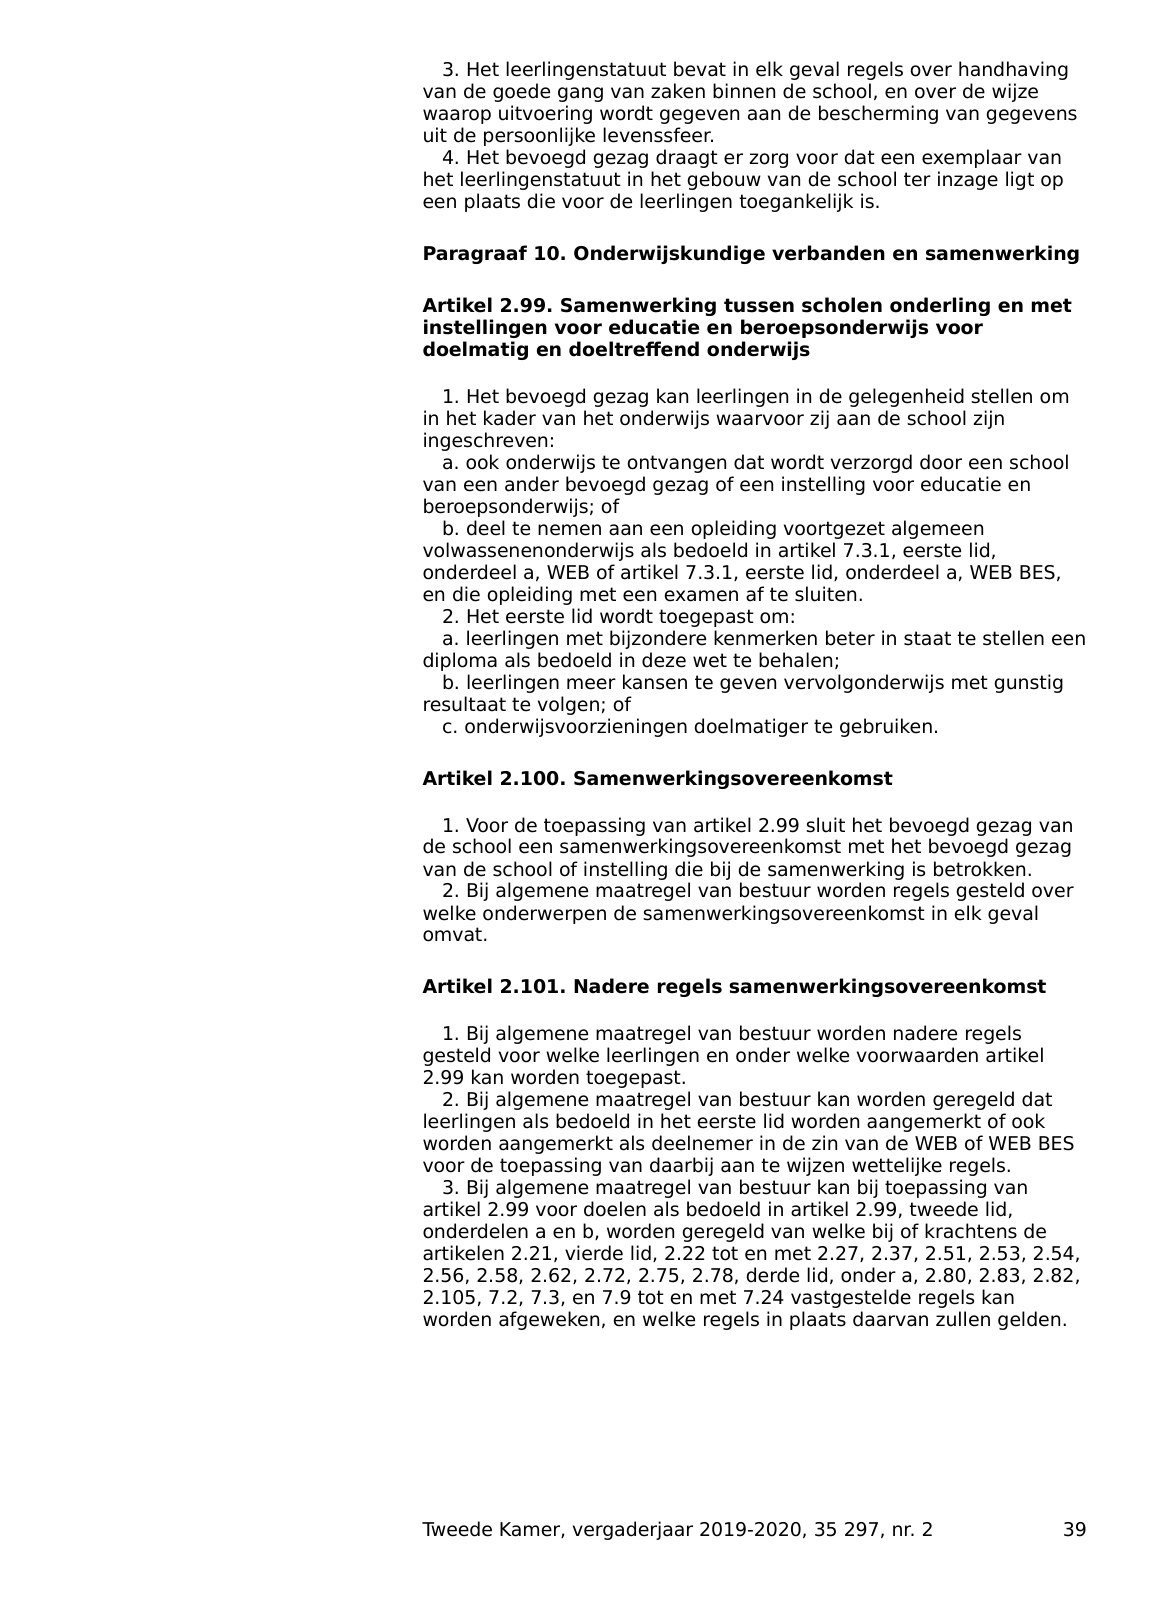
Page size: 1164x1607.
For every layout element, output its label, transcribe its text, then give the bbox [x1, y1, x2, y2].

text 1. Het bevoegd gezag kan leerlingen in de gelegenheid stellen om in het kader van het onderwijs waarvoor zij aan de school zijn ingeschreven: [422, 386, 1087, 452]
text 3. Bij algemene maatregel van bestuur kan bij toepassing van artikel 2.99 voor doelen als bedoeld in artikel 2.99, tweede lid, onderdelen a en b, worden geregeld van welke bij of krachtens de artikelen 2.21, vierde lid, 2.22 tot en met 2.27, 2.37, 2.51, 2.53, 2.54, 2.56, 2.58, 2.62, 2.72, 2.75, 2.78, derde lid, onder a, 2.80, 2.83, 2.82, 2.105, 7.2, 7.3, en 7.9 tot en met 7.24 vastgestelde regels kan worden afgeweken, en welke regels in plaats daarvan zullen gelden. [422, 1177, 1087, 1331]
subtitle Artikel 2.99. Samenwerking tussen scholen onderling en met instellingen voor educatie en beroepsonderwijs voor doelmatig en doeltreffend onderwijs [422, 295, 1087, 361]
subtitle Paragraaf 10. Onderwijskundige verbanden en samenwerking [422, 243, 1087, 265]
text b. deel te nemen aan een opleiding voortgezet algemeen volwassenenonderwijs als bedoeld in artikel 7.3.1, eerste lid, onderdeel a, WEB of artikel 7.3.1, eerste lid, onderdeel a, WEB BES, en die opleiding met een examen af te sluiten. [422, 518, 1087, 606]
subtitle Artikel 2.100. Samenwerkingsovereenkomst [422, 767, 1087, 789]
subtitle Artikel 2.101. Nadere regels samenwerkingsovereenkomst [422, 976, 1087, 998]
text 4. Het bevoegd gezag draagt er zorg voor dat een exemplaar van het leerlingenstatuut in het gebouw van de school ter inzage ligt op een plaats die voor de leerlingen toegankelijk is. [422, 147, 1087, 213]
text 1. Voor de toepassing van artikel 2.99 sluit het bevoegd gezag van de school een samenwerkingsovereenkomst met het bevoegd gezag van de school of instelling die bij de samenwerking is betrokken. [422, 814, 1087, 880]
text 2. Het eerste lid wordt toegepast om: [422, 606, 1087, 628]
text 3. Het leerlingenstatuut bevat in elk geval regels over handhaving van de goede gang van zaken binnen de school, en over de wijze waarop uitvoering wordt gegeven aan de bescherming van gegevens uit de persoonlijke levenssfeer. [422, 59, 1087, 147]
text a. ook onderwijs te ontvangen dat wordt verzorgd door een school van een ander bevoegd gezag of een instelling voor educatie en beroepsonderwijs; of [422, 452, 1087, 518]
text 2. Bij algemene maatregel van bestuur kan worden geregeld dat leerlingen als bedoeld in het eerste lid worden aangemerkt of ook worden aangemerkt als deelnemer in de zin van de WEB of WEB BES voor de toepassing van daarbij aan te wijzen wettelijke regels. [422, 1089, 1087, 1177]
text 2. Bij algemene maatregel van bestuur worden regels gesteld over welke onderwerpen de samenwerkingsovereenkomst in elk geval omvat. [422, 880, 1087, 946]
text a. leerlingen met bijzondere kenmerken beter in staat te stellen een diploma als bedoeld in deze wet te behalen; [422, 628, 1087, 672]
text b. leerlingen meer kansen te geven vervolgonderwijs met gunstig resultaat te volgen; of [422, 672, 1087, 716]
text c. onderwijsvoorzieningen doelmatiger te gebruiken. [422, 716, 1087, 737]
text 1. Bij algemene maatregel van bestuur worden nadere regels gesteld voor welke leerlingen en onder welke voorwaarden artikel 2.99 kan worden toegepast. [422, 1023, 1087, 1089]
